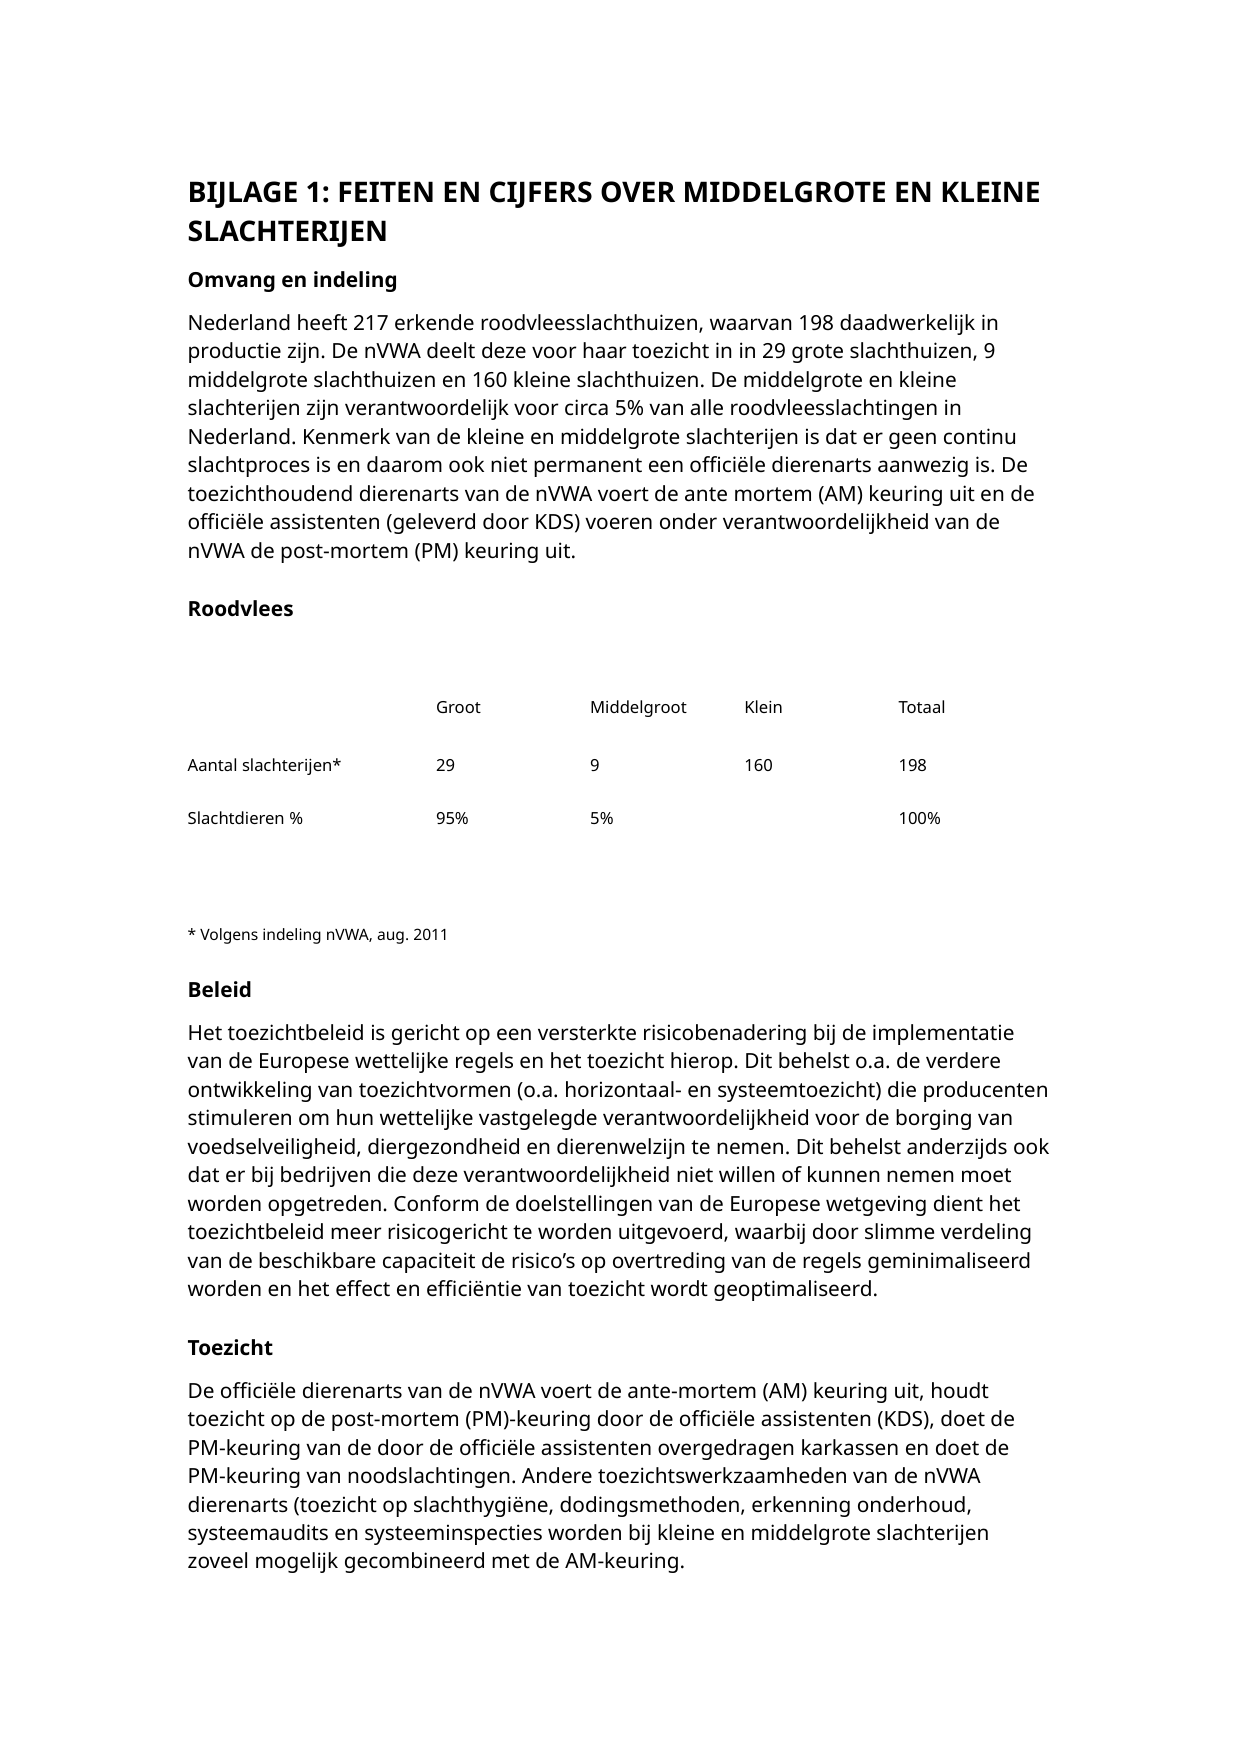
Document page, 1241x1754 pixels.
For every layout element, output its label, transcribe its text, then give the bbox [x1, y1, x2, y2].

table_cell 160 [744, 754, 898, 807]
table_header Klein [744, 696, 898, 754]
text Omvang en indeling [187, 265, 1053, 293]
text * Volgens indeling nVWA, aug. 2011 [187, 923, 1053, 945]
text Nederland heeft 217 erkende roodvleesslachthuizen, waarvan 198 daadwerkelijk in productie zijn. De nVWA deelt deze voor haar toezicht in in 29 grote slachthuizen, 9 middelgrote slachthuizen en 160 kleine slachthuizen. De middelgrote en kleine slachterijen zijn verantwoordelijk voor circa 5% van alle roodvleesslachtingen in Nederland. Kenmerk van de kleine en middelgrote slachterijen is dat er geen continu slachtproces is en daarom ook niet permanent een officiële dierenarts aanwezig is. De toezichthoudend dierenarts van de nVWA voert de ante mortem (AM) keuring uit en de officiële assistenten (geleverd door KDS) voeren onder verantwoordelijkheid van de nVWA de post-mortem (PM) keuring uit. [187, 308, 1053, 564]
text Het toezichtbeleid is gericht op een versterkte risicobenadering bij de implementatie van de Europese wettelijke regels en het toezicht hierop. Dit behelst o.a. de verdere ontwikkeling van toezichtvormen (o.a. horizontaal- en systeemtoezicht) die producenten stimuleren om hun wettelijke vastgelegde verantwoordelijkheid voor de borging van voedselveiligheid, diergezondheid en dierenwelzijn te nemen. Dit behelst anderzijds ook dat er bij bedrijven die deze verantwoordelijkheid niet willen of kunnen nemen moet worden opgetreden. Conform de doelstellingen van de Europese wetgeving dient het toezichtbeleid meer risicogericht te worden uitgevoerd, waarbij door slimme verdeling van de beschikbare capaciteit de risico’s op overtreding van de regels geminimaliseerd worden en het effect en efficiëntie van toezicht wordt geoptimaliseerd. [187, 1018, 1053, 1303]
table_header Middelgroot [590, 696, 744, 754]
text Roodvlees [187, 594, 1053, 623]
table_header [188, 696, 436, 754]
text Beleid [187, 975, 1053, 1003]
table_cell Slachtdieren % [188, 807, 436, 865]
text De officiële dierenarts van de nVWA voert de ante-mortem (AM) keuring uit, houdt toezicht op de post-mortem (PM)-keuring door de officiële assistenten (KDS), doet de PM-keuring van de door de officiële assistenten overgedragen karkassen en doet de PM-keuring van noodslachtingen. Andere toezichtswerkzaamheden van de nVWA dierenarts (toezicht op slachthygiëne, dodingsmethoden, erkenning onderhoud, systeemaudits en systeeminspecties worden bij kleine en middelgrote slachterijen zoveel mogelijk gecombineerd met de AM-keuring. [187, 1376, 1053, 1575]
subtitle BIJLAGE 1: FEITEN EN CIJFERS OVER MIDDELGROTE EN KLEINE SLACHTERIJEN [187, 172, 1053, 250]
table_cell 9 [590, 754, 744, 807]
table_cell 95% [436, 807, 590, 865]
table_cell 29 [436, 754, 590, 807]
table_cell 5% [590, 807, 744, 865]
table_cell Aantal slachterijen* [188, 754, 436, 807]
text Toezicht [187, 1333, 1053, 1361]
table_cell 198 [898, 754, 1053, 807]
table_cell [744, 807, 898, 865]
table_header Groot [436, 696, 590, 754]
table_header Totaal [898, 696, 1053, 754]
table_cell 100% [898, 807, 1053, 865]
